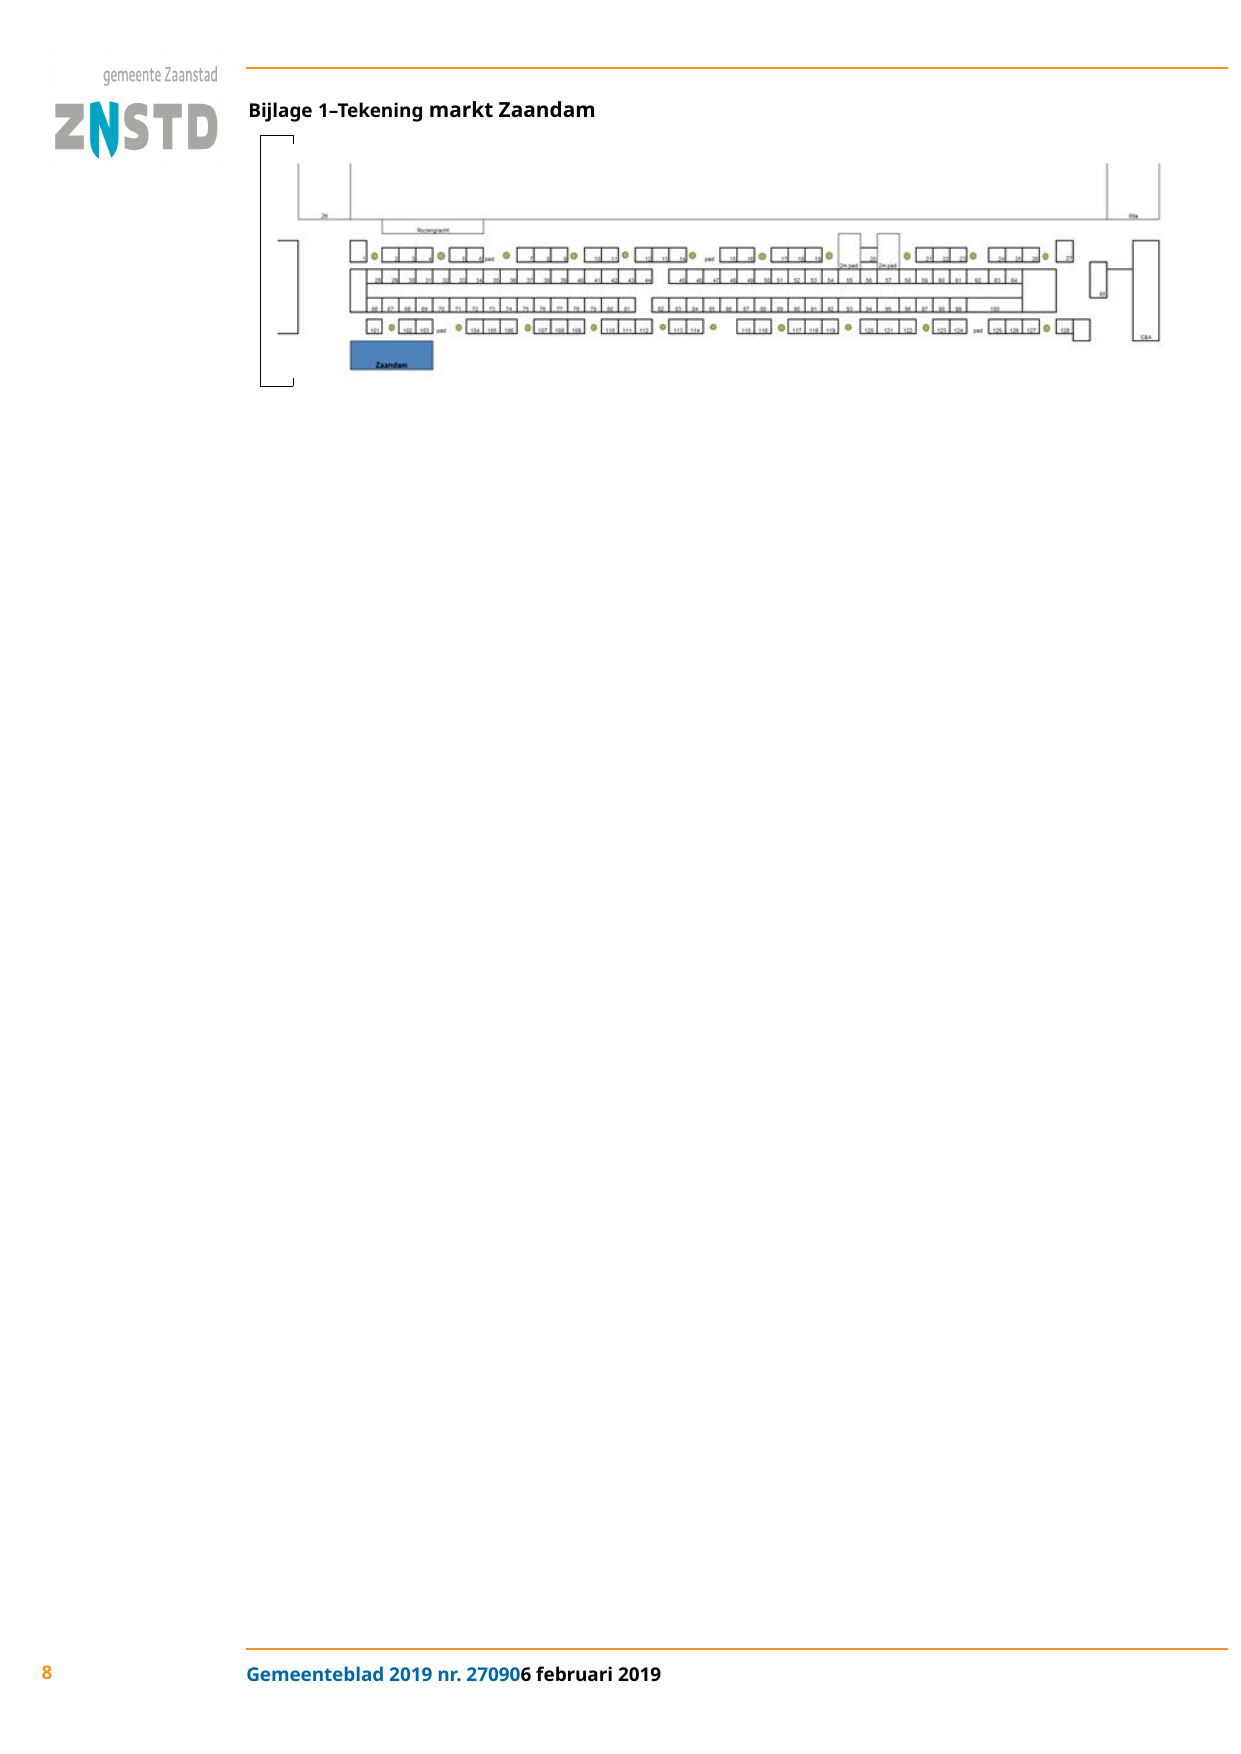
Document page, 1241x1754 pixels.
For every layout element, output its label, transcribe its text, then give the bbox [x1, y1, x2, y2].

picture [268, 144, 1173, 378]
text Bijlage 1–Tekening markt Zaandam [248, 95, 1152, 123]
picture [41, 47, 231, 172]
